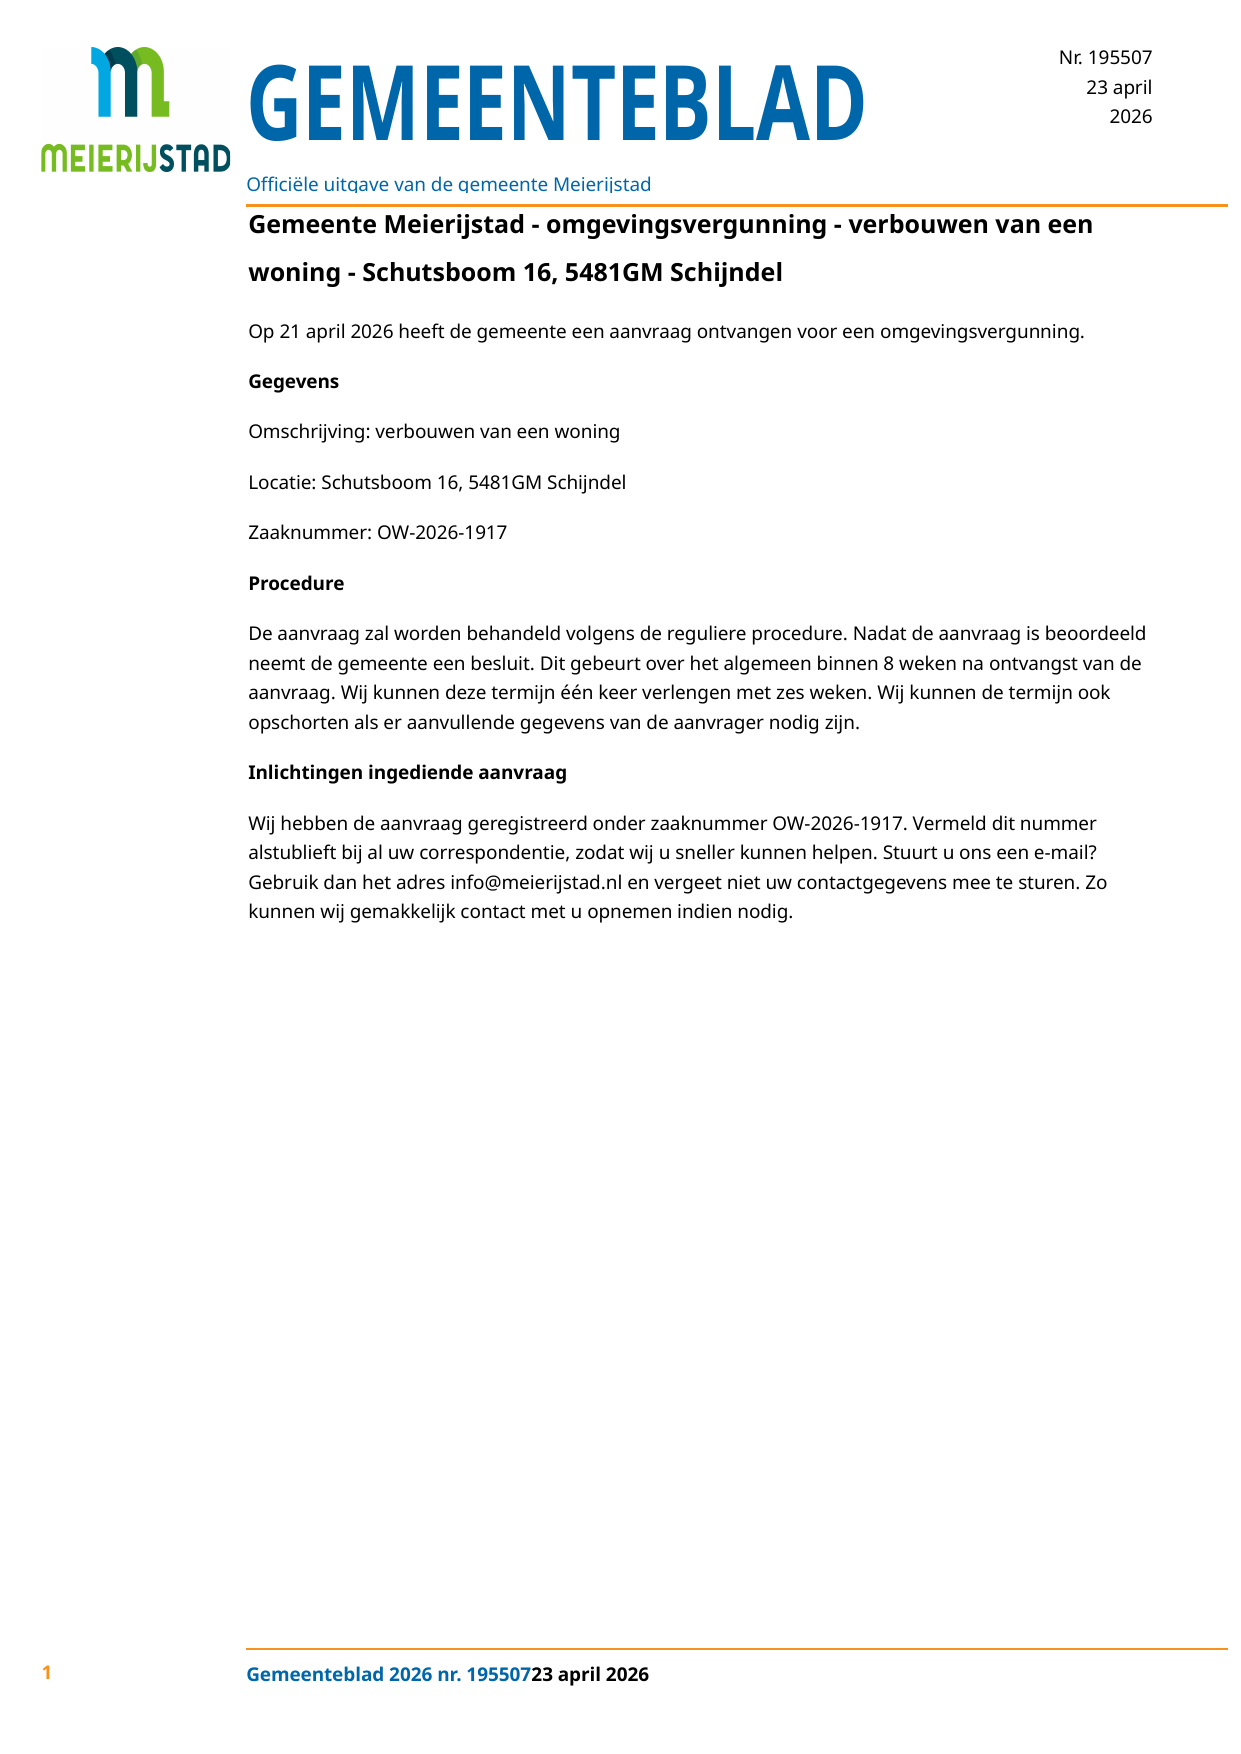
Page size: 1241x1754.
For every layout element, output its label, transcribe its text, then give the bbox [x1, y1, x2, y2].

text Zaaknummer: OW-2026-1917 [248, 519, 1152, 545]
text Procedure [248, 570, 1152, 596]
text Wij hebben de aanvraag geregistreerd onder zaaknummer OW-2026-1917. Vermeld dit nummer alstublieft bij al uw correspondentie, zodat wij u sneller kunnen helpen. Stuurt u ons een e-mail? Gebruik dan het adres info@meierijstad.nl en vergeet niet uw contactgegevens mee te sturen. Zo kunnen wij gemakkelijk contact met u opnemen indien nodig. [248, 810, 1152, 924]
text Inlichtingen ingediende aanvraag [248, 759, 1152, 785]
text Locatie: Schutsboom 16, 5481GM Schijndel [248, 469, 1152, 495]
picture [41, 47, 231, 172]
text Gemeente Meierijstad - omgevingsvergunning - verbouwen van een woning - Schutsboom 16, 5481GM Schijndel [248, 207, 1152, 288]
text Gegevens [248, 368, 1152, 394]
text Op 21 april 2026 heeft de gemeente een aanvraag ontvangen voor een omgevingsvergunning. [248, 318, 1152, 344]
text Omschrijving: verbouwen van een woning [248, 419, 1152, 444]
text De aanvraag zal worden behandeld volgens de reguliere procedure. Nadat de aanvraag is beoordeeld neemt de gemeente een besluit. Dit gebeurt over het algemeen binnen 8 weken na ontvangst van de aanvraag. Wij kunnen deze termijn één keer verlengen met zes weken. Wij kunnen de termijn ook opschorten als er aanvullende gegevens van de aanvrager nodig zijn. [248, 620, 1152, 735]
